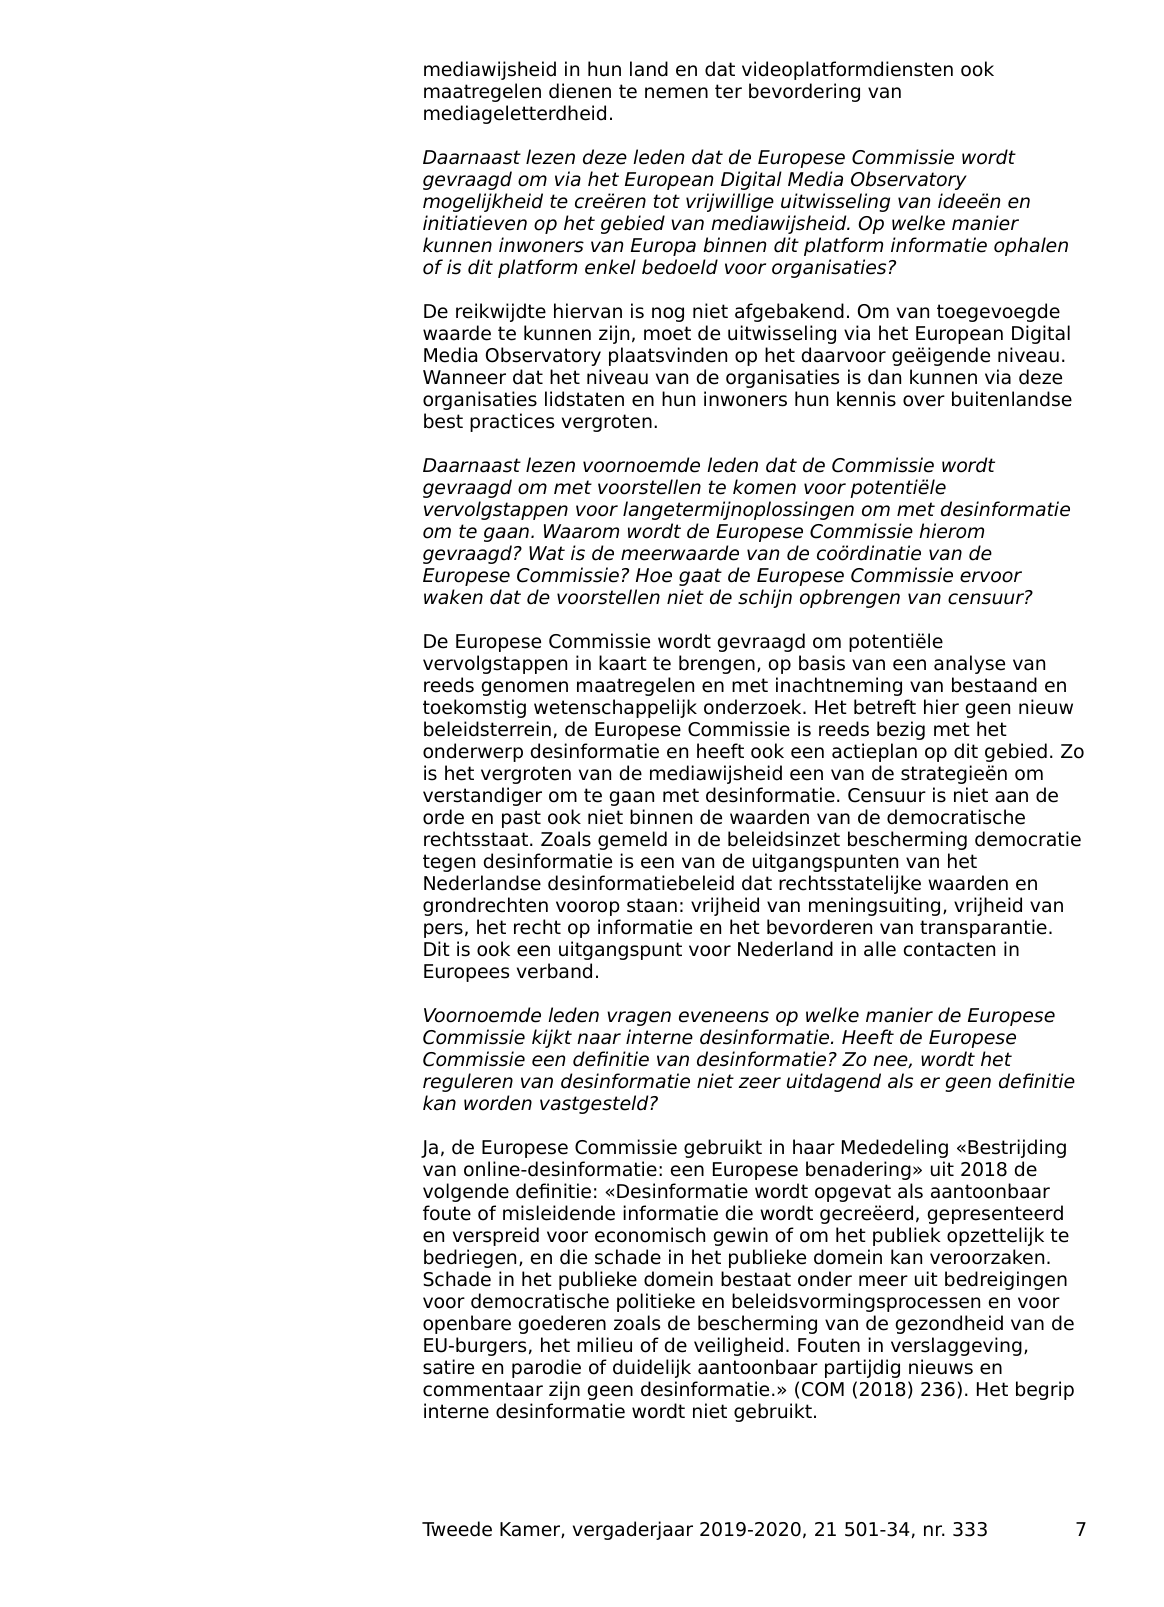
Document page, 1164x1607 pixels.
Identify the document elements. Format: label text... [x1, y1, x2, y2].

text Daarnaast lezen deze leden dat de Europese Commissie wordt gevraagd om via het European Digital Media Observatory mogelijkheid te creëren tot vrijwillige uitwisseling van ideeën en initiatieven op het gebied van mediawijsheid. Op welke manier kunnen inwoners van Europa binnen dit platform informatie ophalen of is dit platform enkel bedoeld voor organisaties? [422, 147, 1087, 279]
text De reikwijdte hiervan is nog niet afgebakend. Om van toegevoegde waarde te kunnen zijn, moet de uitwisseling via het European Digital Media Observatory plaatsvinden op het daarvoor geëigende niveau. Wanneer dat het niveau van de organisaties is dan kunnen via deze organisaties lidstaten en hun inwoners hun kennis over buitenlandse best practices vergroten. [422, 301, 1087, 433]
text Daarnaast lezen voornoemde leden dat de Commissie wordt gevraagd om met voorstellen te komen voor potentiële vervolgstappen voor langetermijnoplossingen om met desinformatie om te gaan. Waarom wordt de Europese Commissie hierom gevraagd? Wat is de meerwaarde van de coördinatie van de Europese Commissie? Hoe gaat de Europese Commissie ervoor waken dat de voorstellen niet de schijn opbrengen van censuur? [422, 455, 1087, 609]
text De Europese Commissie wordt gevraagd om potentiële vervolgstappen in kaart te brengen, op basis van een analyse van reeds genomen maatregelen en met inachtneming van bestaand en toekomstig wetenschappelijk onderzoek. Het betreft hier geen nieuw beleidsterrein, de Europese Commissie is reeds bezig met het onderwerp desinformatie en heeft ook een actieplan op dit gebied. Zo is het vergroten van de mediawijsheid een van de strategieën om verstandiger om te gaan met desinformatie. Censuur is niet aan de orde en past ook niet binnen de waarden van de democratische rechtsstaat. Zoals gemeld in de beleidsinzet bescherming democratie tegen desinformatie is een van de uitgangspunten van het Nederlandse desinformatiebeleid dat rechtsstatelijke waarden en grondrechten voorop staan: vrijheid van meningsuiting, vrijheid van pers, het recht op informatie en het bevorderen van transparantie. Dit is ook een uitgangspunt voor Nederland in alle contacten in Europees verband. [422, 631, 1087, 983]
text Ja, de Europese Commissie gebruikt in haar Mededeling «Bestrijding van online-desinformatie: een Europese benadering» uit 2018 de volgende definitie: «Desinformatie wordt opgevat als aantoonbaar foute of misleidende informatie die wordt gecreëerd, gepresenteerd en verspreid voor economisch gewin of om het publiek opzettelijk te bedriegen, en die schade in het publieke domein kan veroorzaken. Schade in het publieke domein bestaat onder meer uit bedreigingen voor democratische politieke en beleidsvormingsprocessen en voor openbare goederen zoals de bescherming van de gezondheid van de EU-burgers, het milieu of de veiligheid. Fouten in verslaggeving, satire en parodie of duidelijk aantoonbaar partijdig nieuws en commentaar zijn geen desinformatie.» (COM (2018) 236). Het begrip interne desinformatie wordt niet gebruikt. [422, 1137, 1087, 1423]
text mediawijsheid in hun land en dat videoplatformdiensten ook maatregelen dienen te nemen ter bevordering van mediageletterdheid. [422, 59, 1087, 125]
text Voornoemde leden vragen eveneens op welke manier de Europese Commissie kijkt naar interne desinformatie. Heeft de Europese Commissie een definitie van desinformatie? Zo nee, wordt het reguleren van desinformatie niet zeer uitdagend als er geen definitie kan worden vastgesteld? [422, 1005, 1087, 1115]
